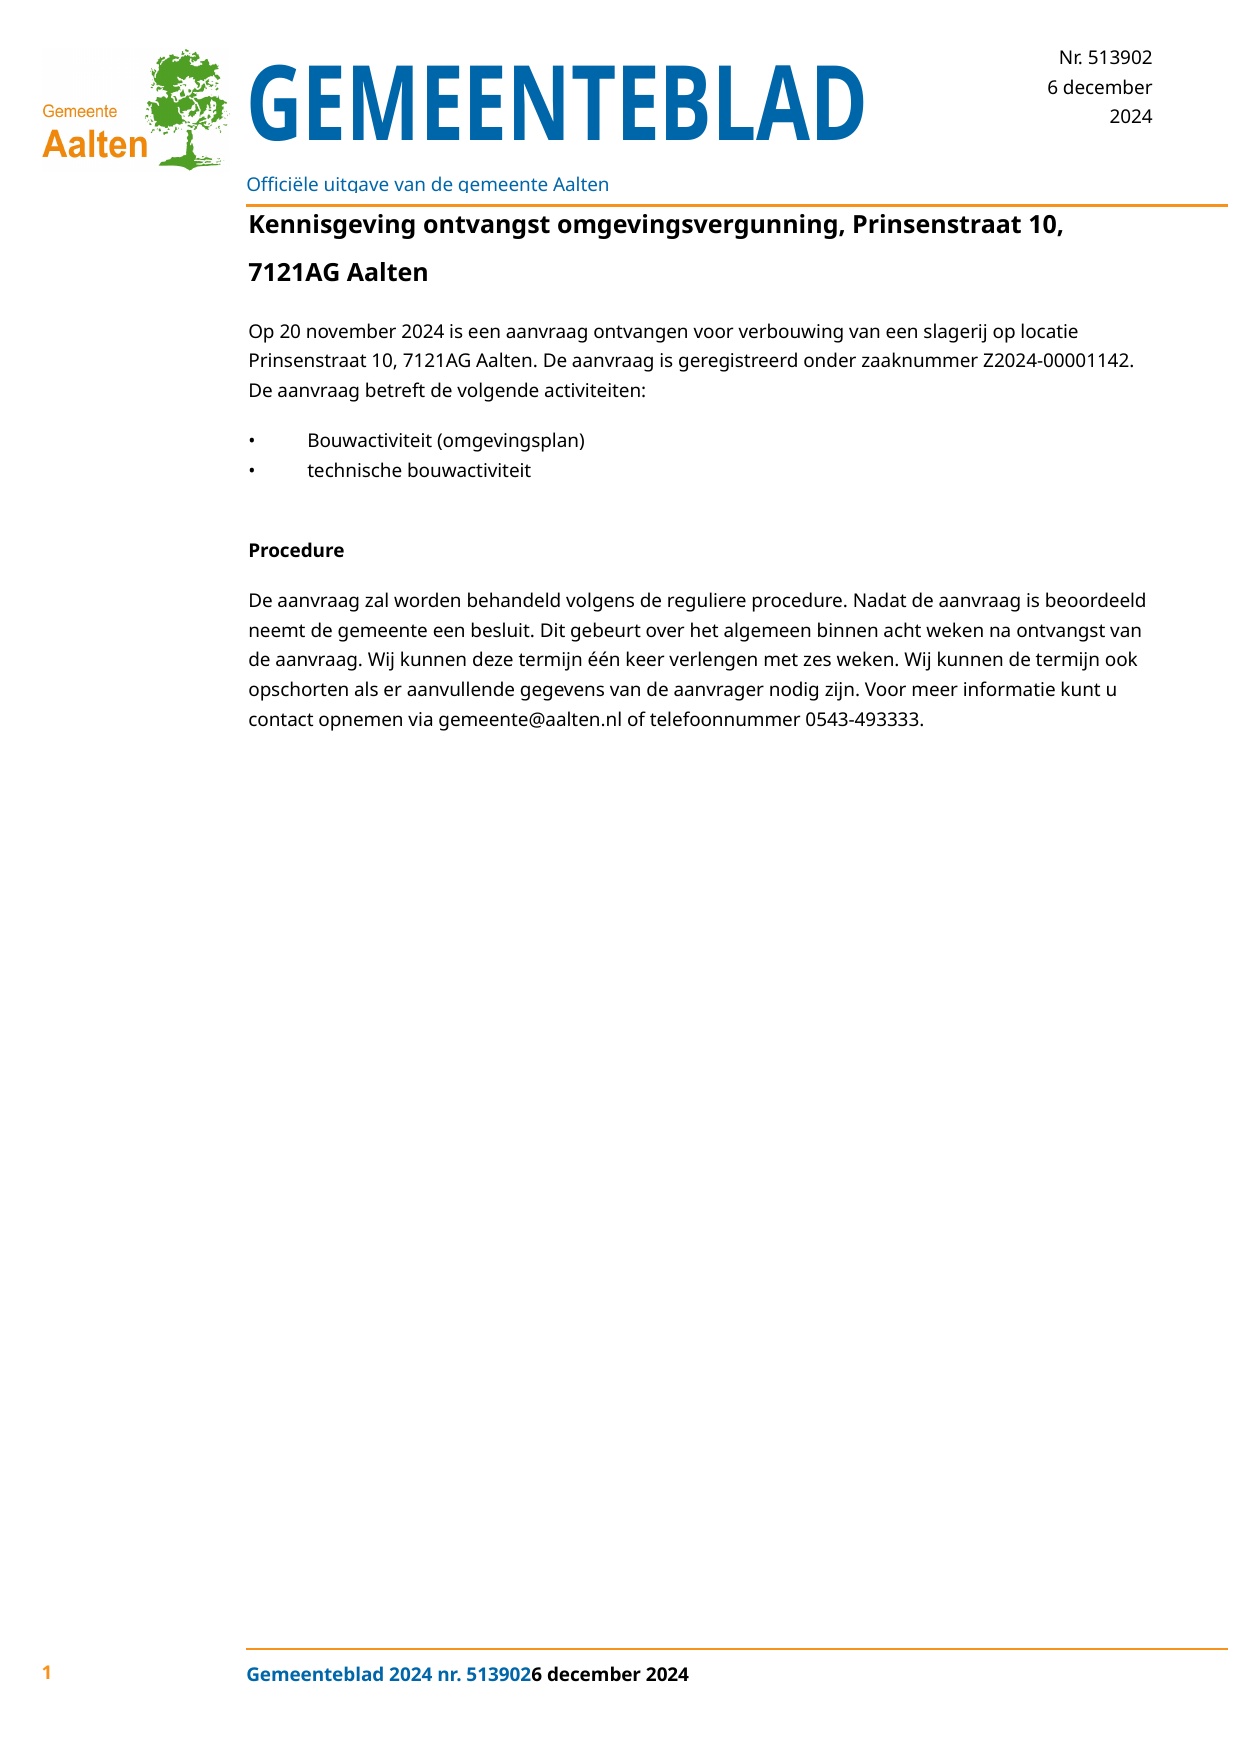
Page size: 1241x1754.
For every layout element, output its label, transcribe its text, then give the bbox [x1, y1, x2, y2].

text Kennisgeving ontvangst omgevingsvergunning, Prinsenstraat 10, 7121AG Aalten [248, 207, 1152, 288]
text Op 20 november 2024 is een aanvraag ontvangen voor verbouwing van een slagerij op locatie Prinsenstraat 10, 7121AG Aalten. De aanvraag is geregistreerd onder zaaknummer Z2024-00001142. De aanvraag betreft de volgende activiteiten: [248, 318, 1152, 403]
list Bouwactiviteit (omgevingsplan) [248, 427, 1152, 453]
picture [41, 47, 231, 172]
text Procedure [248, 537, 1152, 563]
text De aanvraag zal worden behandeld volgens de reguliere procedure. Nadat de aanvraag is beoordeeld neemt de gemeente een besluit. Dit gebeurt over het algemeen binnen acht weken na ontvangst van de aanvraag. Wij kunnen deze termijn één keer verlengen met zes weken. Wij kunnen de termijn ook opschorten als er aanvullende gegevens van de aanvrager nodig zijn. Voor meer informatie kunt u contact opnemen via gemeente@aalten.nl of telefoonnummer 0543-493333. [248, 587, 1152, 732]
list technische bouwactiviteit [248, 457, 1152, 483]
